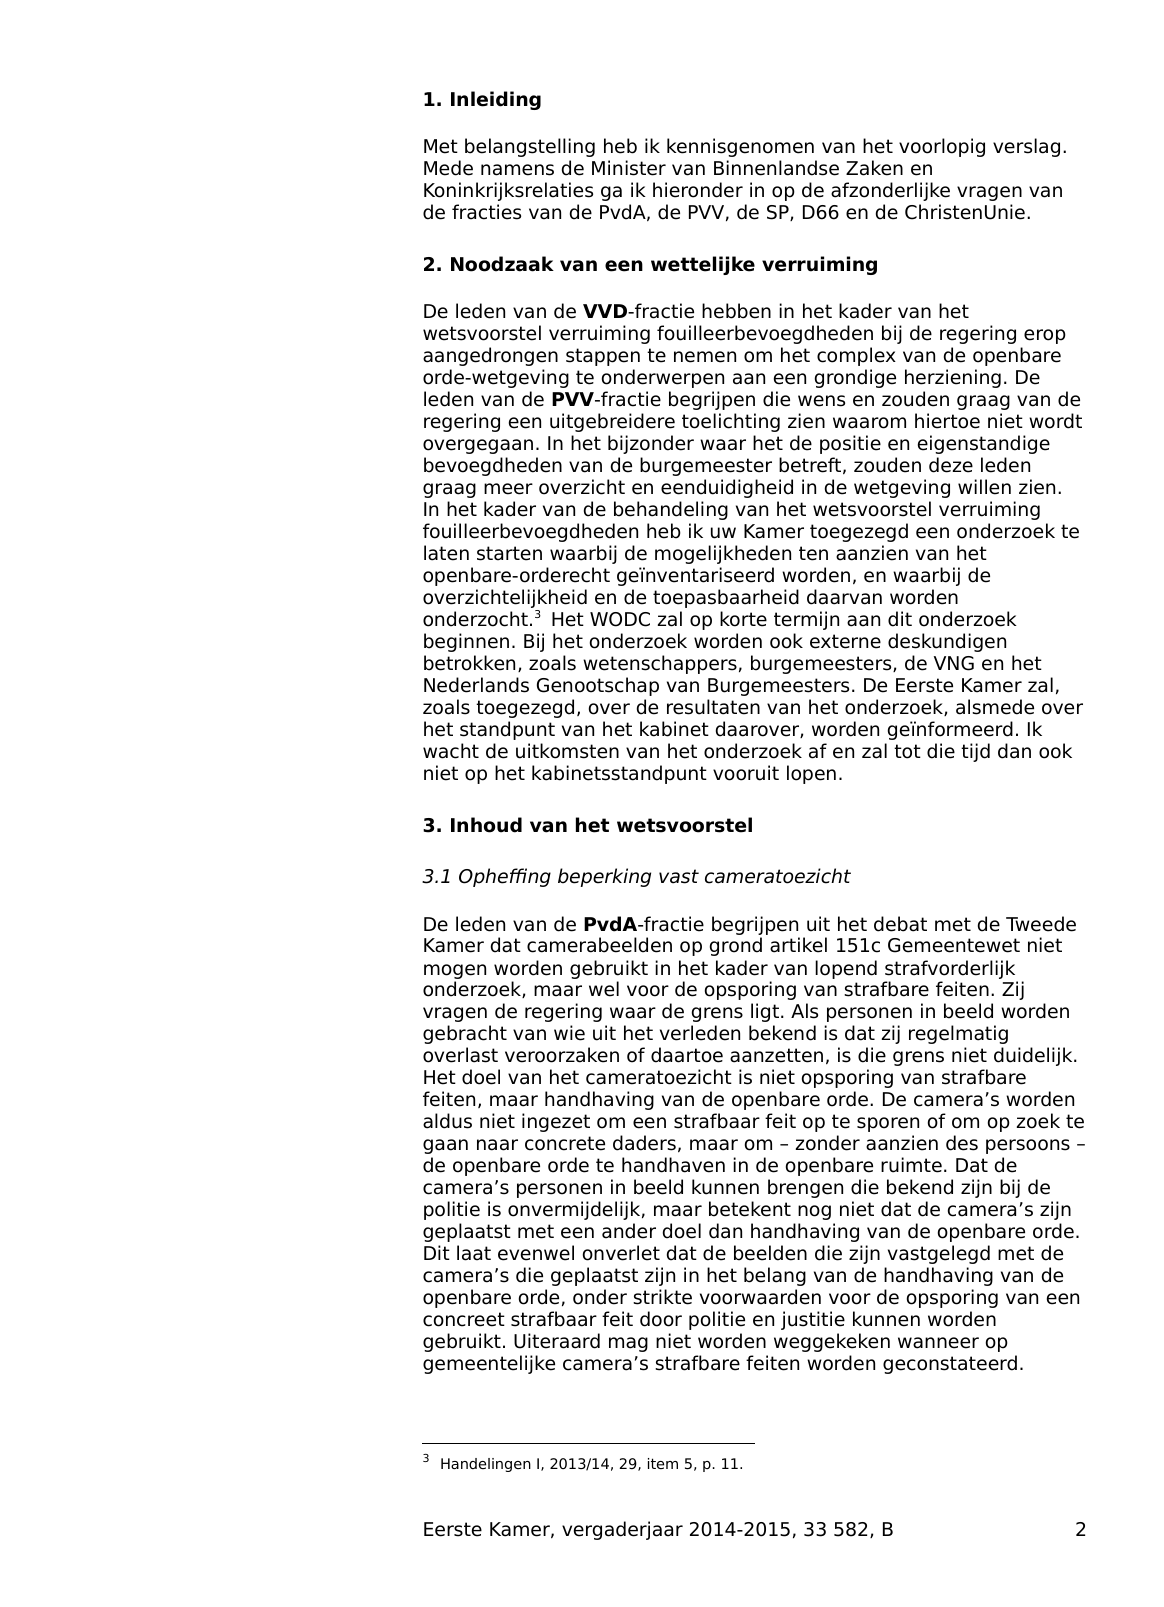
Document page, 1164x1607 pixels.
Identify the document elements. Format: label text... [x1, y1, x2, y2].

text Het doel van het cameratoezicht is niet opsporing van strafbare feiten, maar handhaving van de openbare orde. De camera’s worden aldus niet ingezet om een strafbaar feit op te sporen of om op zoek te gaan naar concrete daders, maar om – zonder aanzien des persoons – de openbare orde te handhaven in de openbare ruimte. Dat de camera’s personen in beeld kunnen brengen die bekend zijn bij de politie is onvermijdelijk, maar betekent nog niet dat de camera’s zijn geplaatst met een ander doel dan handhaving van de openbare orde. [422, 1067, 1087, 1243]
text Handelingen I, 2013/14, 29, item 5, p. 11. [422, 1452, 1087, 1474]
subtitle 2. Noodzaak van een wettelijke verruiming [422, 254, 1087, 276]
subtitle 3.1 Opheffing beperking vast cameratoezicht [422, 866, 1087, 888]
text De leden van de PvdA-fractie begrijpen uit het debat met de Tweede Kamer dat camerabeelden op grond artikel 151c Gemeentewet niet mogen worden gebruikt in het kader van lopend strafvorderlijk onderzoek, maar wel voor de opsporing van strafbare feiten. Zij vragen de regering waar de grens ligt. Als personen in beeld worden gebracht van wie uit het verleden bekend is dat zij regelmatig overlast veroorzaken of daartoe aanzetten, is die grens niet duidelijk. [422, 913, 1087, 1067]
text In het kader van de behandeling van het wetsvoorstel verruiming fouilleerbevoegdheden heb ik uw Kamer toegezegd een onderzoek te laten starten waarbij de mogelijkheden ten aanzien van het openbare-orderecht geïnventariseerd worden, en waarbij de overzichtelijkheid en de toepasbaarheid daarvan worden onderzocht. Het WODC zal op korte termijn aan dit onderzoek beginnen. Bij het onderzoek worden ook externe deskundigen betrokken, zoals wetenschappers, burgemeesters, de VNG en het Nederlands Genootschap van Burgemeesters. De Eerste Kamer zal, zoals toegezegd, over de resultaten van het onderzoek, alsmede over het standpunt van het kabinet daarover, worden geïnformeerd. Ik wacht de uitkomsten van het onderzoek af en zal tot die tijd dan ook niet op het kabinetsstandpunt vooruit lopen. [422, 499, 1087, 784]
text De leden van de VVD-fractie hebben in het kader van het wetsvoorstel verruiming fouilleerbevoegdheden bij de regering erop aangedrongen stappen te nemen om het complex van de openbare orde-wetgeving te onderwerpen aan een grondige herziening. De leden van de PVV-fractie begrijpen die wens en zouden graag van de regering een uitgebreidere toelichting zien waarom hiertoe niet wordt overgegaan. In het bijzonder waar het de positie en eigenstandige bevoegdheden van de burgemeester betreft, zouden deze leden graag meer overzicht en eenduidigheid in de wetgeving willen zien. [422, 301, 1087, 499]
subtitle 1. Inleiding [422, 89, 1087, 111]
subtitle 3. Inhoud van het wetsvoorstel [422, 814, 1087, 836]
text Dit laat evenwel onverlet dat de beelden die zijn vastgelegd met de camera’s die geplaatst zijn in het belang van de handhaving van de openbare orde, onder strikte voorwaarden voor de opsporing van een concreet strafbaar feit door politie en justitie kunnen worden gebruikt. Uiteraard mag niet worden weggekeken wanneer op gemeentelijke camera’s strafbare feiten worden geconstateerd. [422, 1243, 1087, 1375]
text Met belangstelling heb ik kennisgenomen van het voorlopig verslag. Mede namens de Minister van Binnenlandse Zaken en Koninkrijksrelaties ga ik hieronder in op de afzonderlijke vragen van de fracties van de PvdA, de PVV, de SP, D66 en de ChristenUnie. [422, 136, 1087, 224]
